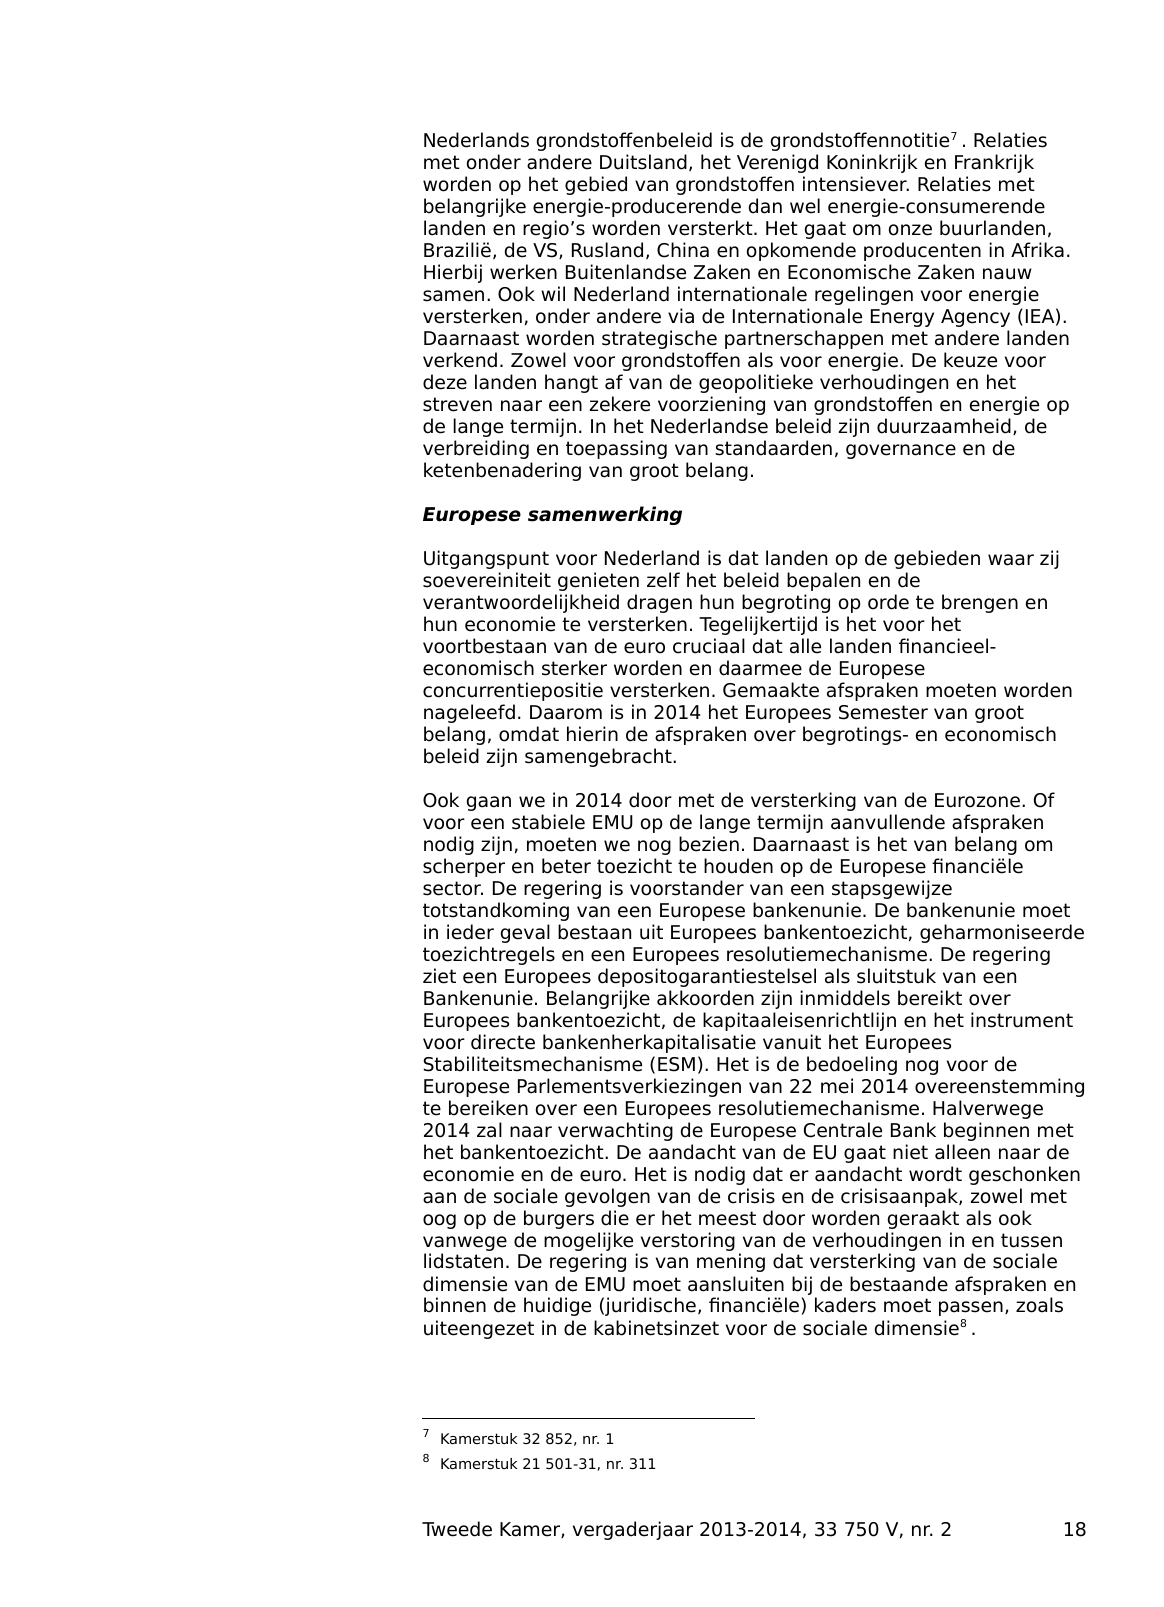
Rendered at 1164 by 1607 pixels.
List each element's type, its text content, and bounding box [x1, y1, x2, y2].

text Kamerstuk 21 501-31, nr. 311 [422, 1452, 1087, 1474]
text Nederlands grondstoffenbeleid is de grondstoffennotitie. Relaties met onder andere Duitsland, het Verenigd Koninkrijk en Frankrijk worden op het gebied van grondstoffen intensiever. Relaties met belangrijke energie-producerende dan wel energie-consumerende landen en regio’s worden versterkt. Het gaat om onze buurlanden, Brazilië, de VS, Rusland, China en opkomende producenten in Afrika. Hierbij werken Buitenlandse Zaken en Economische Zaken nauw samen. Ook wil Nederland internationale regelingen voor energie versterken, onder andere via de Internationale Energy Agency (IEA). Daarnaast worden strategische partnerschappen met andere landen verkend. Zowel voor grondstoffen als voor energie. De keuze voor deze landen hangt af van de geopolitieke verhoudingen en het streven naar een zekere voorziening van grondstoffen en energie op de lange termijn. In het Nederlandse beleid zijn duurzaamheid, de verbreiding en toepassing van standaarden, governance en de ketenbenadering van groot belang. [422, 130, 1087, 482]
text Uitgangspunt voor Nederland is dat landen op de gebieden waar zij soevereiniteit genieten zelf het beleid bepalen en de verantwoordelijkheid dragen hun begroting op orde te brengen en hun economie te versterken. Tegelijkertijd is het voor het voortbestaan van de euro cruciaal dat alle landen financieel-economisch sterker worden en daarmee de Europese concurrentiepositie versterken. Gemaakte afspraken moeten worden nageleefd. Daarom is in 2014 het Europees Semester van groot belang, omdat hierin de afspraken over begrotings- en economisch beleid zijn samengebracht. [422, 548, 1087, 768]
text Ook gaan we in 2014 door met de versterking van de Eurozone. Of voor een stabiele EMU op de lange termijn aanvullende afspraken nodig zijn, moeten we nog bezien. Daarnaast is het van belang om scherper en beter toezicht te houden op de Europese financiële sector. De regering is voorstander van een stapsgewijze totstandkoming van een Europese bankenunie. De bankenunie moet in ieder geval bestaan uit Europees bankentoezicht, geharmoniseerde toezichtregels en een Europees resolutiemechanisme. De regering ziet een Europees depositogarantiestelsel als sluitstuk van een Bankenunie. Belangrijke akkoorden zijn inmiddels bereikt over Europees bankentoezicht, de kapitaaleisenrichtlijn en het instrument voor directe bankenherkapitalisatie vanuit het Europees Stabiliteitsmechanisme (ESM). Het is de bedoeling nog voor de Europese Parlementsverkiezingen van 22 mei 2014 overeenstemming te bereiken over een Europees resolutiemechanisme. Halverwege 2014 zal naar verwachting de Europese Centrale Bank beginnen met het bankentoezicht. De aandacht van de EU gaat niet alleen naar de economie en de euro. Het is nodig dat er aandacht wordt geschonken aan de sociale gevolgen van de crisis en de crisisaanpak, zowel met oog op de burgers die er het meest door worden geraakt als ook vanwege de mogelijke verstoring van de verhoudingen in en tussen lidstaten. De regering is van mening dat versterking van de sociale dimensie van de EMU moet aansluiten bij de bestaande afspraken en binnen de huidige (juridische, financiële) kaders moet passen, zoals uiteengezet in de kabinetsinzet voor de sociale dimensie. [422, 790, 1087, 1339]
text Kamerstuk 32 852, nr. 1 [422, 1427, 1087, 1449]
subtitle Europese samenwerking [422, 504, 1087, 526]
